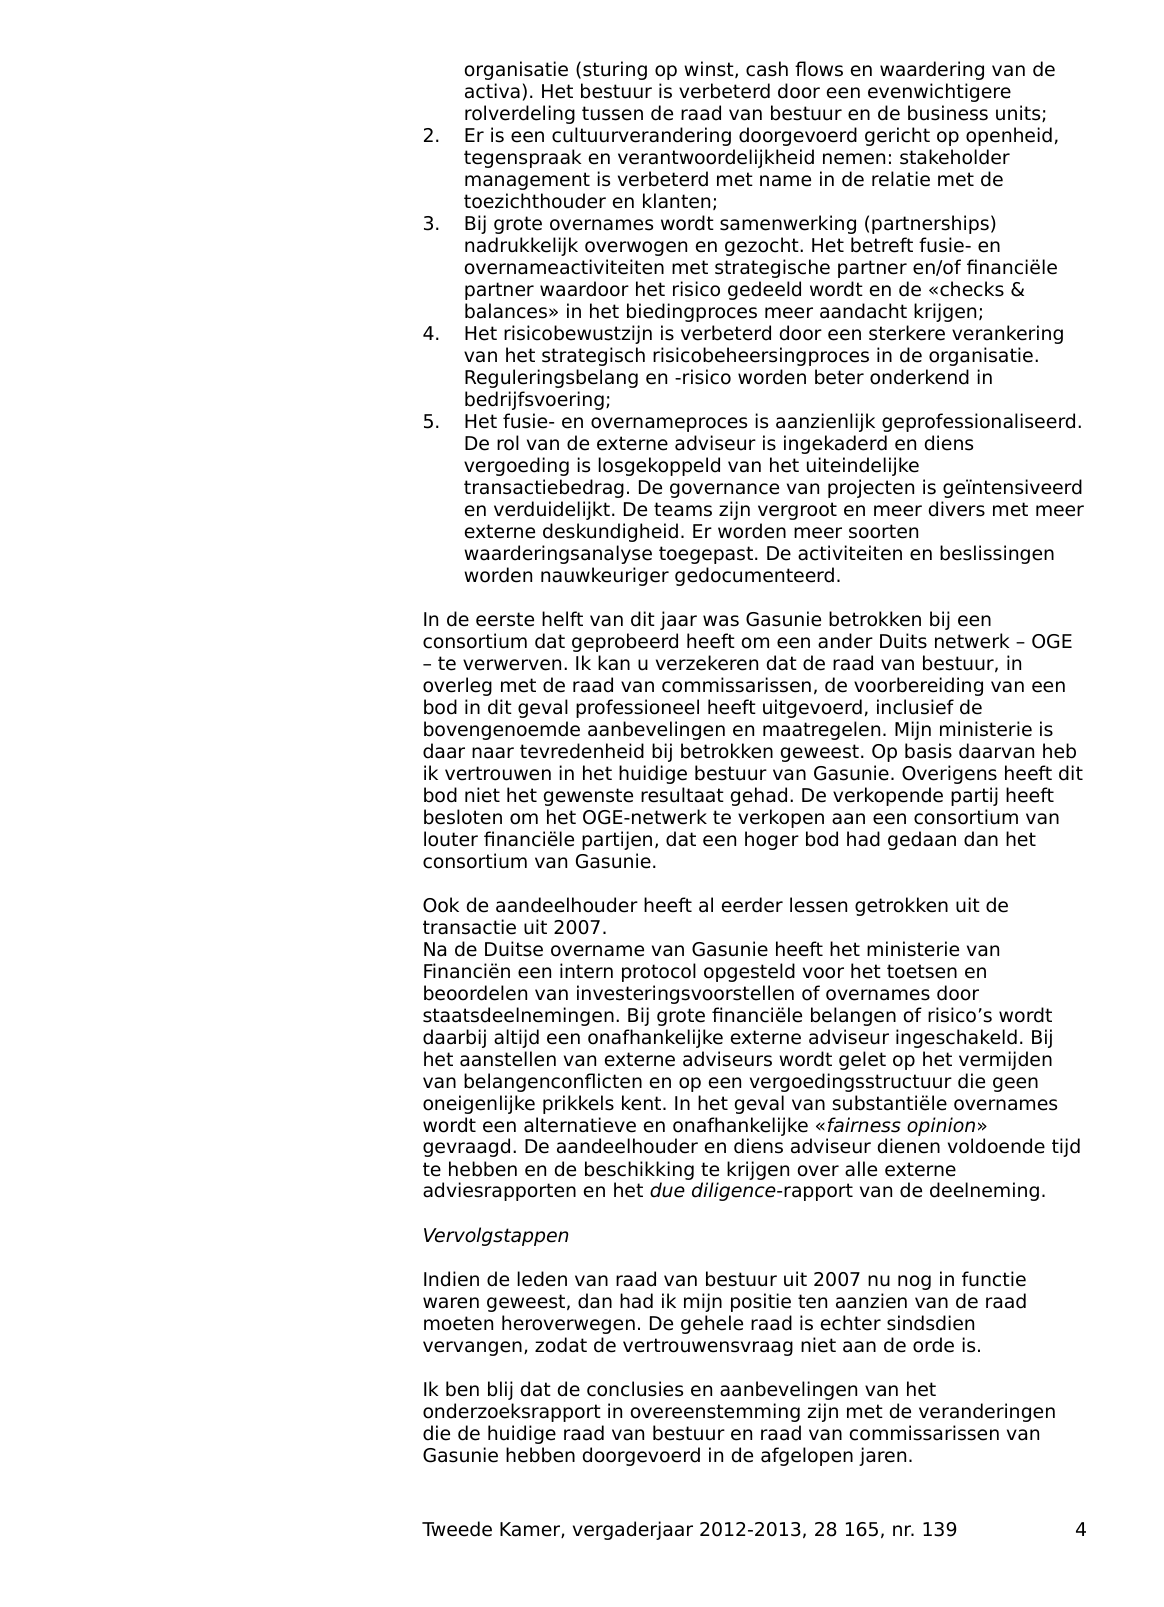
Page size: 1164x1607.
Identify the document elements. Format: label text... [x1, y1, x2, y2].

text Ook de aandeelhouder heeft al eerder lessen getrokken uit de transactie uit 2007. [422, 895, 1087, 939]
text Indien de leden van raad van bestuur uit 2007 nu nog in functie waren geweest, dan had ik mijn positie ten aanzien van de raad moeten heroverwegen. De gehele raad is echter sindsdien vervangen, zodat de vertrouwensvraag niet aan de orde is. [422, 1269, 1087, 1357]
text 4. Het risicobewustzijn is verbeterd door een sterkere verankering van het strategisch risicobeheersingproces in de organisatie. Reguleringsbelang en -risico worden beter onderkend in bedrijfsvoering; [422, 323, 1087, 411]
text organisatie (sturing op winst, cash flows en waardering van de activa). Het bestuur is verbeterd door een evenwichtigere rolverdeling tussen de raad van bestuur en de business units; [422, 59, 1087, 125]
text 5. Het fusie- en overnameproces is aanzienlijk geprofessionaliseerd. De rol van de externe adviseur is ingekaderd en diens vergoeding is losgekoppeld van het uiteindelijke transactiebedrag. De governance van projecten is geïntensiveerd en verduidelijkt. De teams zijn vergroot en meer divers met meer externe deskundigheid. Er worden meer soorten waarderingsanalyse toegepast. De activiteiten en beslissingen worden nauwkeuriger gedocumenteerd. [422, 411, 1087, 587]
text 2. Er is een cultuurverandering doorgevoerd gericht op openheid, tegenspraak en verantwoordelijkheid nemen: stakeholder management is verbeterd met name in de relatie met de toezichthouder en klanten; [422, 125, 1087, 213]
text Ik ben blij dat de conclusies en aanbevelingen van het onderzoeksrapport in overeenstemming zijn met de veranderingen die de huidige raad van bestuur en raad van commissarissen van Gasunie hebben doorgevoerd in de afgelopen jaren. [422, 1379, 1087, 1467]
subtitle Vervolgstappen [422, 1224, 1087, 1247]
text Na de Duitse overname van Gasunie heeft het ministerie van Financiën een intern protocol opgesteld voor het toetsen en beoordelen van investeringsvoorstellen of overnames door staatsdeelnemingen. Bij grote financiële belangen of risico’s wordt daarbij altijd een onafhankelijke externe adviseur ingeschakeld. Bij het aanstellen van externe adviseurs wordt gelet op het vermijden van belangenconflicten en op een vergoedingsstructuur die geen oneigenlijke prikkels kent. In het geval van substantiële overnames wordt een alternatieve en onafhankelijke «fairness opinion» gevraagd. De aandeelhouder en diens adviseur dienen voldoende tijd te hebben en de beschikking te krijgen over alle externe adviesrapporten en het due diligence-rapport van de deelneming. [422, 939, 1087, 1202]
text In de eerste helft van dit jaar was Gasunie betrokken bij een consortium dat geprobeerd heeft om een ander Duits netwerk – OGE – te verwerven. Ik kan u verzekeren dat de raad van bestuur, in overleg met de raad van commissarissen, de voorbereiding van een bod in dit geval professioneel heeft uitgevoerd, inclusief de bovengenoemde aanbevelingen en maatregelen. Mijn ministerie is daar naar tevredenheid bij betrokken geweest. Op basis daarvan heb ik vertrouwen in het huidige bestuur van Gasunie. Overigens heeft dit bod niet het gewenste resultaat gehad. De verkopende partij heeft besloten om het OGE-netwerk te verkopen aan een consortium van louter financiële partijen, dat een hoger bod had gedaan dan het consortium van Gasunie. [422, 609, 1087, 872]
text 3. Bij grote overnames wordt samenwerking (partnerships) nadrukkelijk overwogen en gezocht. Het betreft fusie- en overnameactiviteiten met strategische partner en/of financiële partner waardoor het risico gedeeld wordt en de «checks & balances» in het biedingproces meer aandacht krijgen; [422, 213, 1087, 323]
